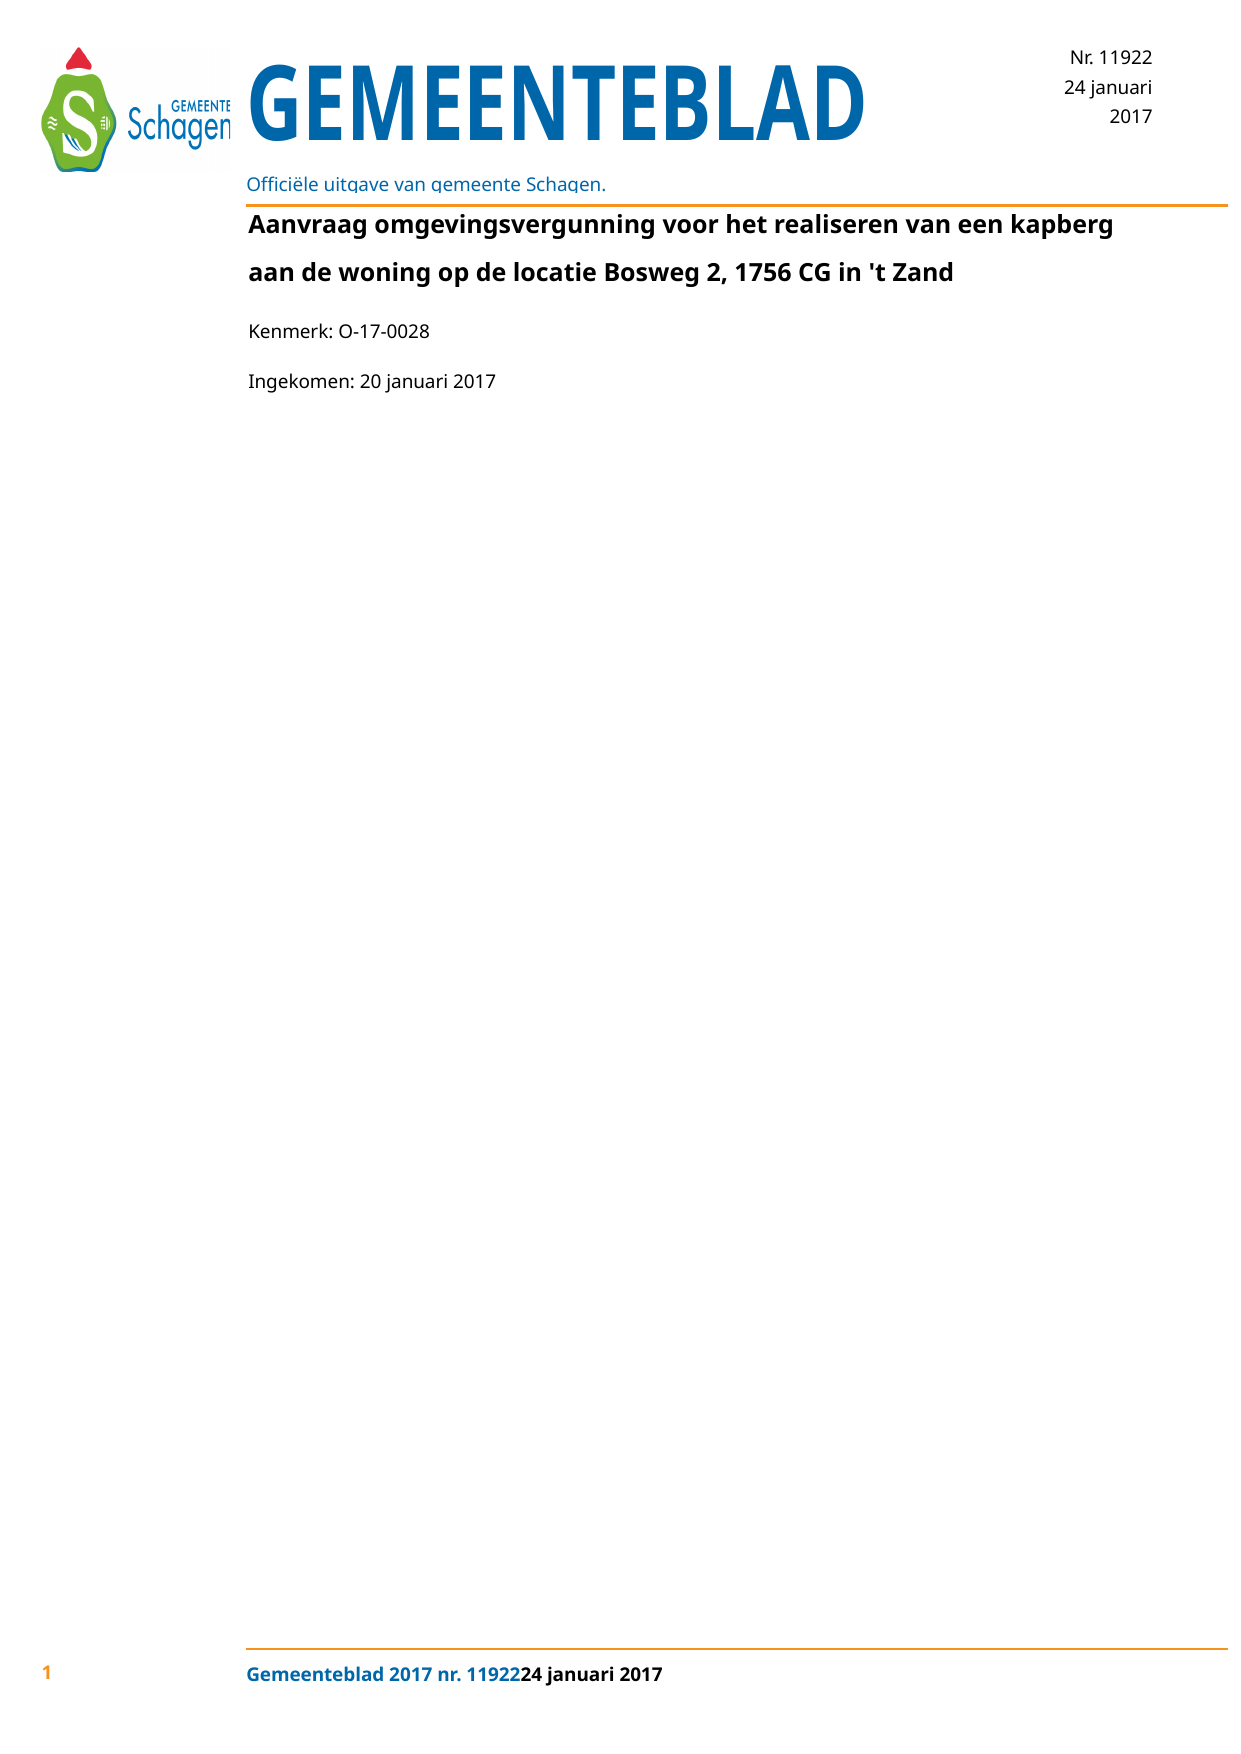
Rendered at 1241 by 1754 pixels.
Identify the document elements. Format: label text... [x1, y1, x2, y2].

text Ingekomen: 20 januari 2017 [248, 368, 1152, 394]
text Aanvraag omgevingsvergunning voor het realiseren van een kapberg aan de woning op de locatie Bosweg 2, 1756 CG in 't Zand [248, 207, 1152, 288]
text Kenmerk: O-17-0028 [248, 318, 1152, 344]
picture [41, 47, 231, 172]
